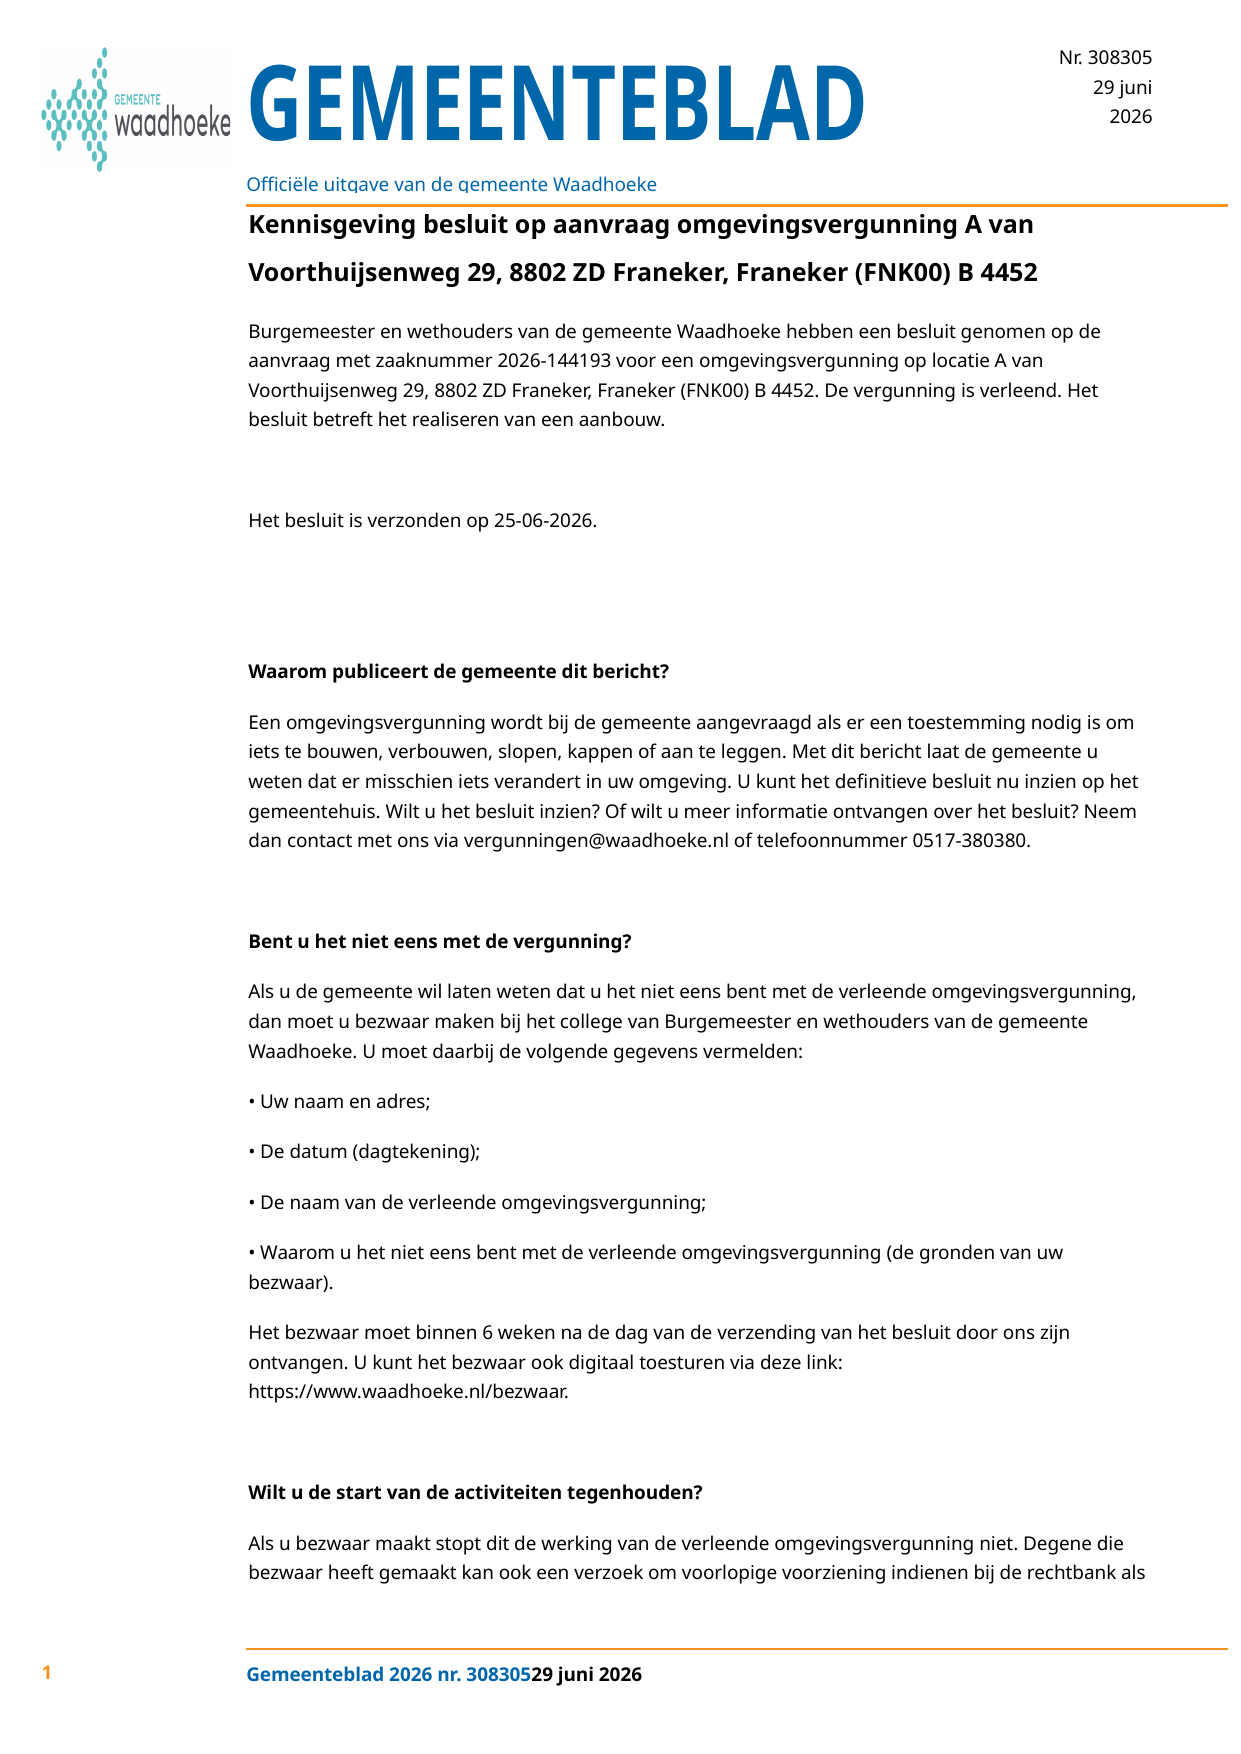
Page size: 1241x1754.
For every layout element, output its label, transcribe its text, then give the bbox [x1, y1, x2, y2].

text • Waarom u het niet eens bent met de verleende omgevingsvergunning (de gronden van uw bezwaar). [248, 1239, 1152, 1295]
text • De naam van de verleende omgevingsvergunning; [248, 1189, 1152, 1215]
text Kennisgeving besluit op aanvraag omgevingsvergunning A van Voorthuijsenweg 29, 8802 ZD Franeker, Franeker (FNK00) B 4452 [248, 207, 1152, 288]
text Het besluit is verzonden op 25-06-2026. [248, 507, 1152, 533]
text Burgemeester en wethouders van de gemeente Waadhoeke hebben een besluit genomen op de aanvraag met zaaknummer 2026-144193 voor een omgevingsvergunning op locatie A van Voorthuijsenweg 29, 8802 ZD Franeker, Franeker (FNK00) B 4452. De vergunning is verleend. Het besluit betreft het realiseren van een aanbouw. [248, 318, 1152, 432]
text Waarom publiceert de gemeente dit bericht? [248, 659, 1152, 684]
text Een omgevingsvergunning wordt bij de gemeente aangevraagd als er een toestemming nodig is om iets te bouwen, verbouwen, slopen, kappen of aan te leggen. Met dit bericht laat de gemeente u weten dat er misschien iets verandert in uw omgeving. U kunt het definitieve besluit nu inzien op het gemeentehuis. Wilt u het besluit inzien? Of wilt u meer informatie ontvangen over het besluit? Neem dan contact met ons via vergunningen@waadhoeke.nl of telefoonnummer 0517-380380. [248, 709, 1152, 853]
text Als u de gemeente wil laten weten dat u het niet eens bent met de verleende omgevingsvergunning, dan moet u bezwaar maken bij het college van Burgemeester en wethouders van de gemeente Waadhoeke. U moet daarbij de volgende gegevens vermelden: [248, 979, 1152, 1064]
text Als u bezwaar maakt stopt dit de werking van de verleende omgevingsvergunning niet. Degene die bezwaar heeft gemaakt kan ook een verzoek om voorlopige voorziening indienen bij de rechtbank als [248, 1530, 1152, 1585]
text • Uw naam en adres; [248, 1088, 1152, 1114]
picture [41, 47, 231, 172]
text • De datum (dagtekening); [248, 1139, 1152, 1164]
text Het bezwaar moet binnen 6 weken na de dag van de verzending van het besluit door ons zijn ontvangen. U kunt het bezwaar ook digitaal toesturen via deze link: https://www.waadhoeke.nl/bezwaar. [248, 1319, 1152, 1404]
text Wilt u de start van de activiteiten tegenhouden? [248, 1479, 1152, 1505]
text Bent u het niet eens met de vergunning? [248, 928, 1152, 954]
